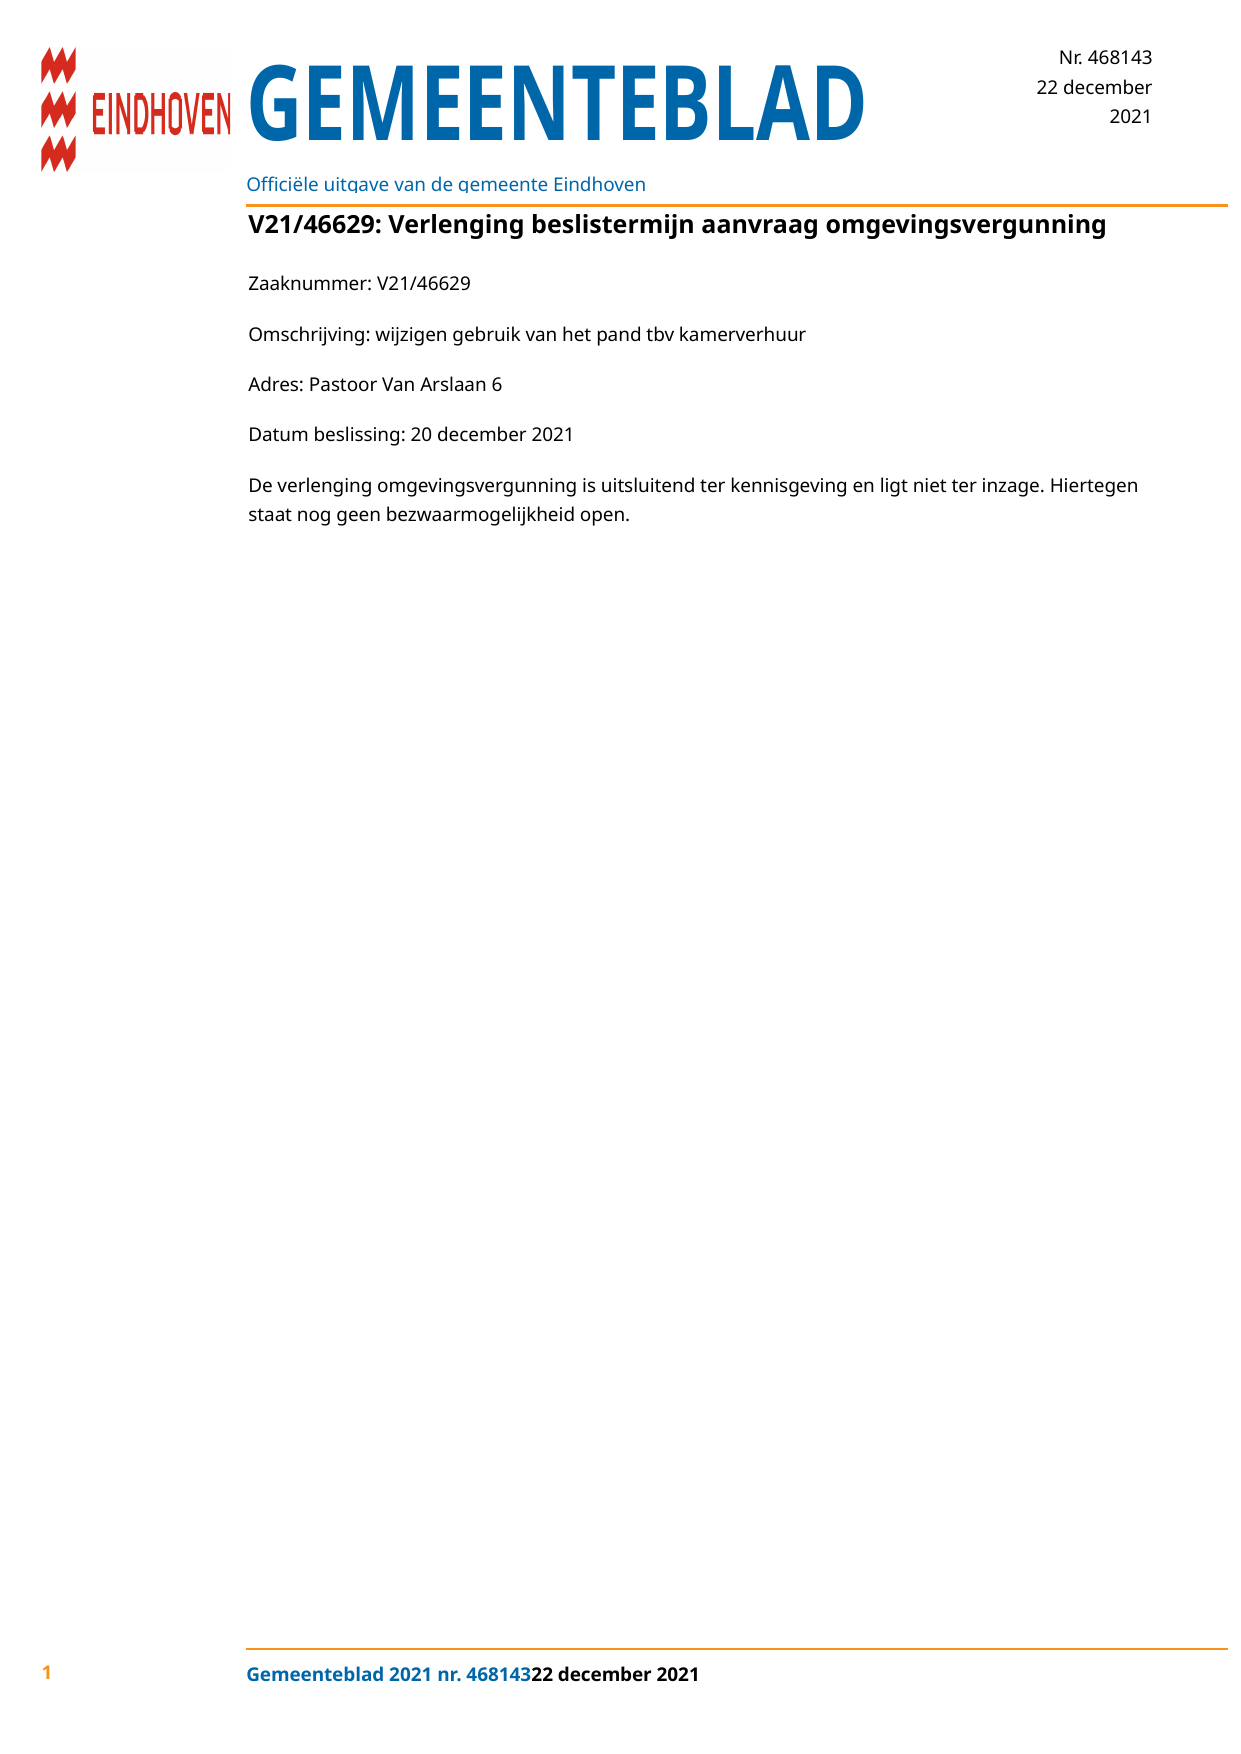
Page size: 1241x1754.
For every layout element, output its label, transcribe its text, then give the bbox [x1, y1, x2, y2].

text Zaaknummer: V21/46629 [248, 270, 1152, 296]
text Omschrijving: wijzigen gebruik van het pand tbv kamerverhuur [248, 321, 1152, 346]
text V21/46629: Verlenging beslistermijn aanvraag omgevingsvergunning [248, 207, 1152, 241]
picture [41, 47, 231, 172]
text Adres: Pastoor Van Arslaan 6 [248, 371, 1152, 397]
text De verlenging omgevingsvergunning is uitsluitend ter kennisgeving en ligt niet ter inzage. Hiertegen staat nog geen bezwaarmogelijkheid open. [248, 472, 1152, 527]
text Datum beslissing: 20 december 2021 [248, 422, 1152, 447]
